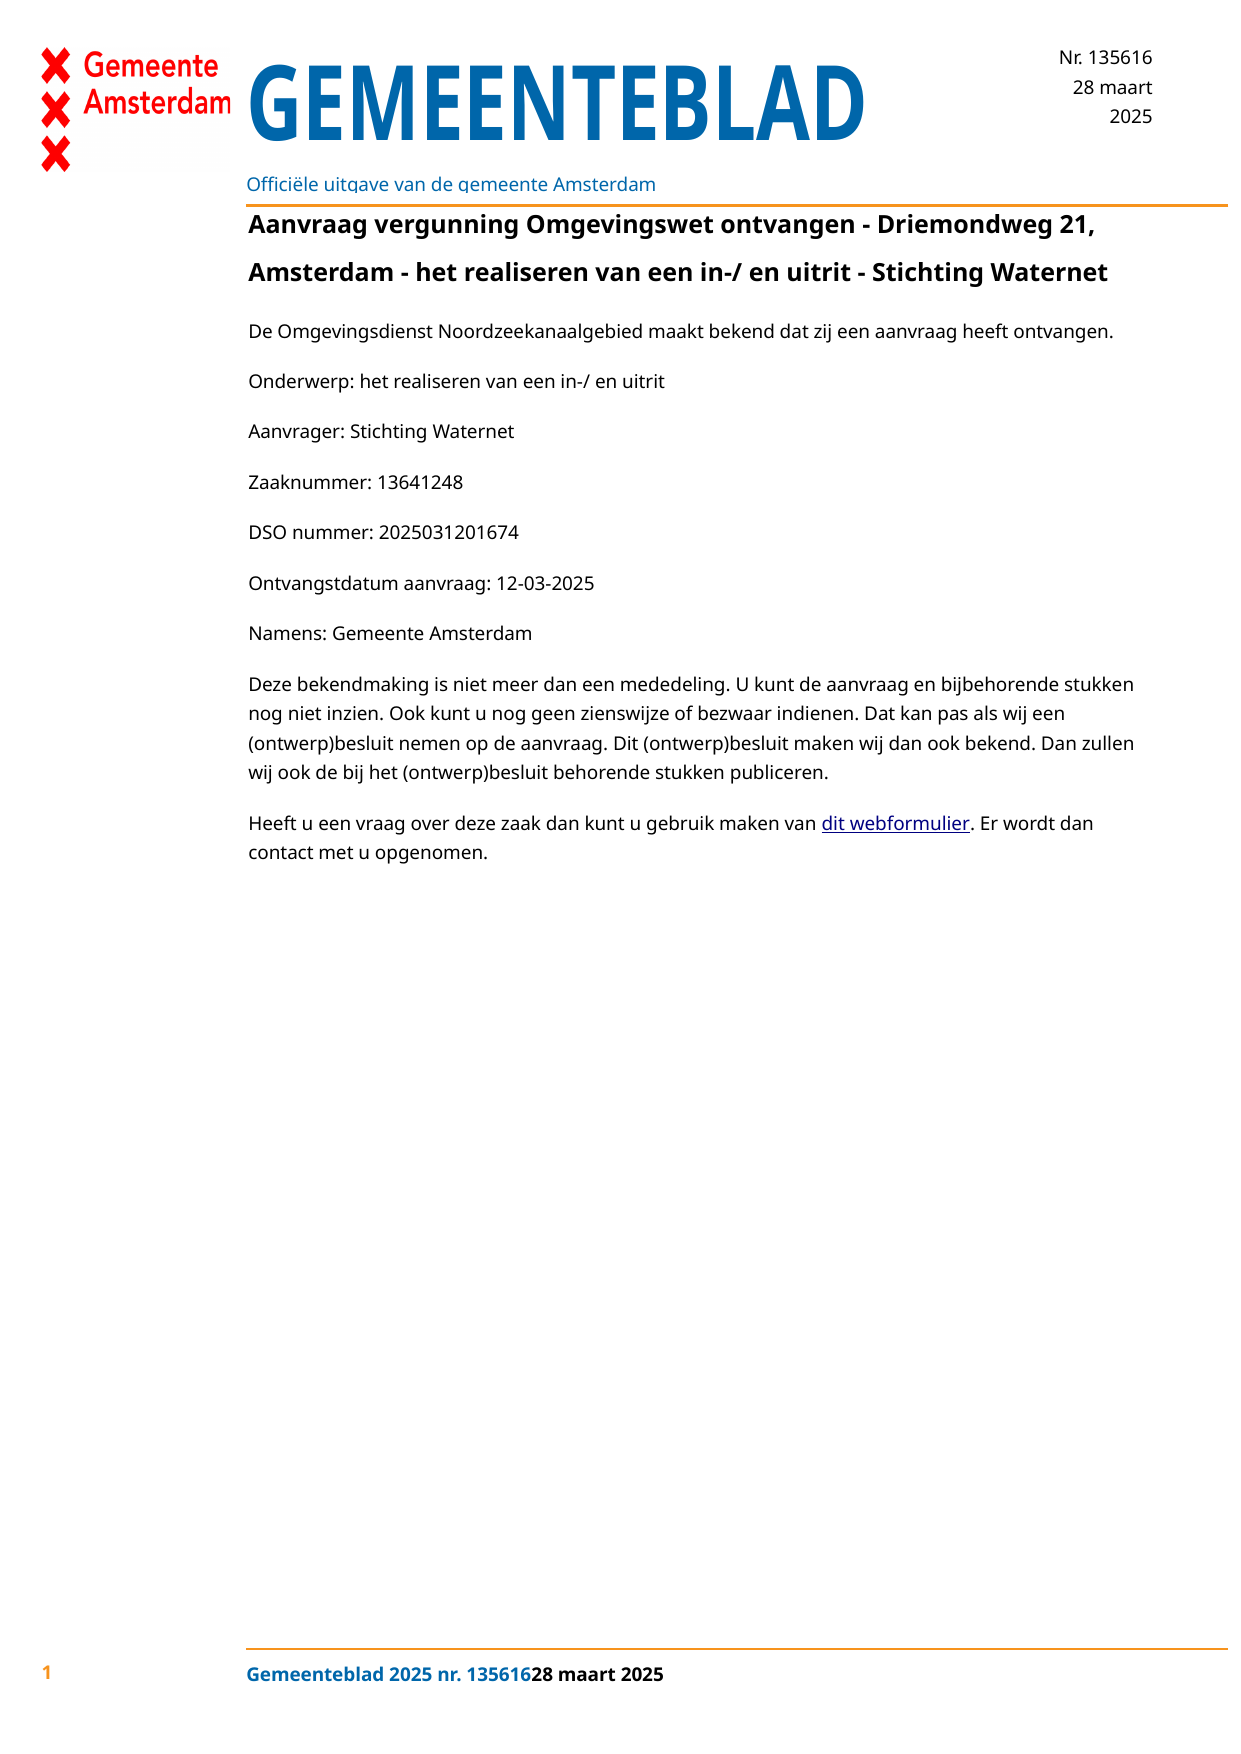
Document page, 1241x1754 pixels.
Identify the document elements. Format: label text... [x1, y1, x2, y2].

text Onderwerp: het realiseren van een in-/ en uitrit [248, 368, 1152, 394]
text DSO nummer: 2025031201674 [248, 519, 1152, 545]
text Heeft u een vraag over deze zaak dan kunt u gebruik maken van dit webformulier. Er wordt dan contact met u opgenomen. [248, 810, 1152, 865]
text Namens: Gemeente Amsterdam [248, 620, 1152, 646]
text Deze bekendmaking is niet meer dan een mededeling. U kunt de aanvraag en bijbehorende stukken nog niet inzien. Ook kunt u nog geen zienswijze of bezwaar indienen. Dat kan pas als wij een (ontwerp)besluit nemen op de aanvraag. Dit (ontwerp)besluit maken wij dan ook bekend. Dan zullen wij ook de bij het (ontwerp)besluit behorende stukken publiceren. [248, 671, 1152, 785]
text Aanvraag vergunning Omgevingswet ontvangen - Driemondweg 21, Amsterdam - het realiseren van een in-/ en uitrit - Stichting Waternet [248, 207, 1152, 288]
text Aanvrager: Stichting Waternet [248, 419, 1152, 444]
text Zaaknummer: 13641248 [248, 469, 1152, 495]
text De Omgevingsdienst Noordzeekanaalgebied maakt bekend dat zij een aanvraag heeft ontvangen. [248, 318, 1152, 344]
picture [41, 47, 231, 172]
text Ontvangstdatum aanvraag: 12-03-2025 [248, 570, 1152, 596]
